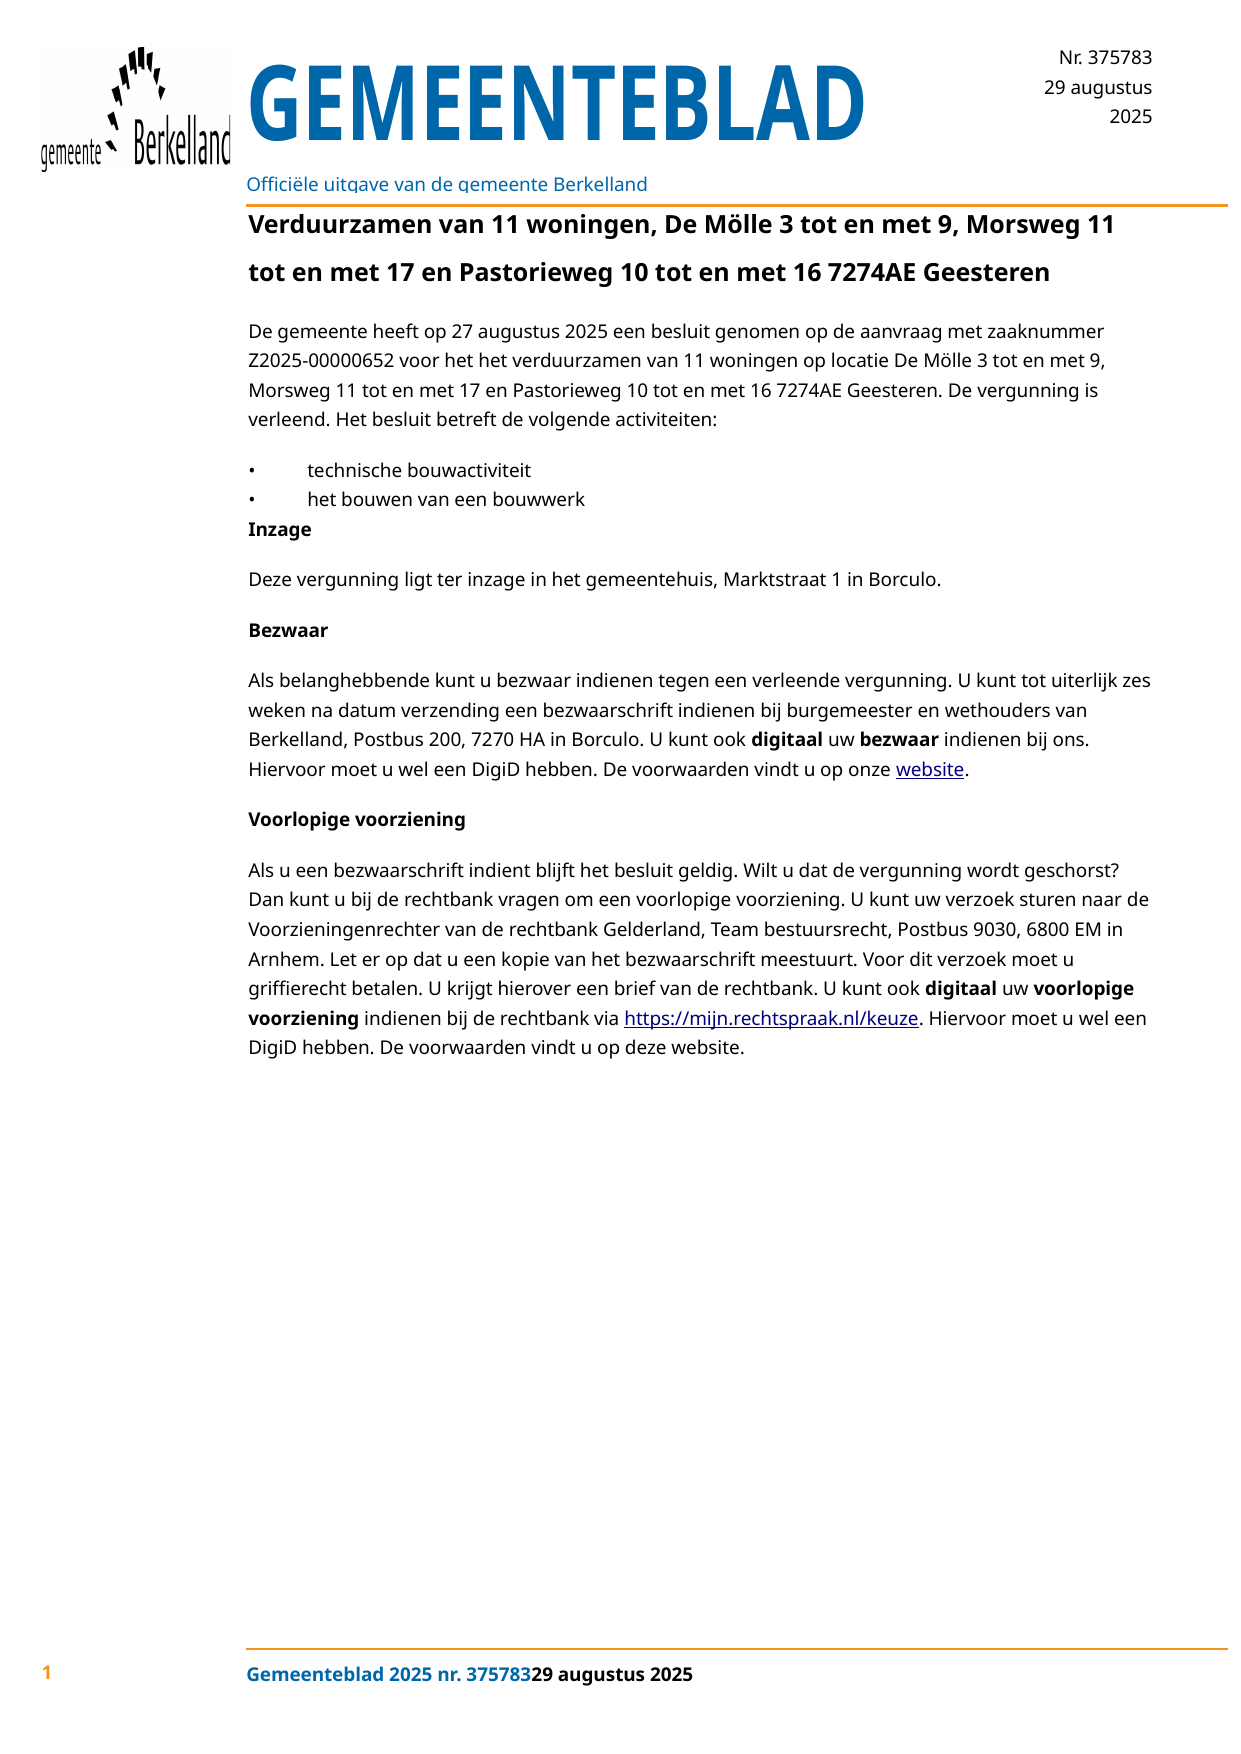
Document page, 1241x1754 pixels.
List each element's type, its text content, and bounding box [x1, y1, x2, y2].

text Verduurzamen van 11 woningen, De Mölle 3 tot en met 9, Morsweg 11 tot en met 17 en Pastorieweg 10 tot en met 16 7274AE Geesteren [248, 207, 1152, 288]
text Deze vergunning ligt ter inzage in het gemeentehuis, Marktstraat 1 in Borculo. [248, 567, 1152, 592]
list technische bouwactiviteit [248, 457, 1152, 483]
text Als u een bezwaarschrift indient blijft het besluit geldig. Wilt u dat de vergunning wordt geschorst? Dan kunt u bij de rechtbank vragen om een voorlopige voorziening. U kunt uw verzoek sturen naar de Voorzieningenrechter van de rechtbank Gelderland, Team bestuursrecht, Postbus 9030, 6800 EM in Arnhem. Let er op dat u een kopie van het bezwaarschrift meestuurt. Voor dit verzoek moet u griffierecht betalen. U krijgt hierover een brief van de rechtbank. U kunt ook digitaal uw voorlopige voorziening indienen bij de rechtbank via https://mijn.rechtspraak.nl/keuze. Hiervoor moet u wel een DigiD hebben. De voorwaarden vindt u op deze website. [248, 857, 1152, 1060]
picture [41, 47, 231, 172]
text De gemeente heeft op 27 augustus 2025 een besluit genomen op de aanvraag met zaaknummer Z2025-00000652 voor het het verduurzamen van 11 woningen op locatie De Mölle 3 tot en met 9, Morsweg 11 tot en met 17 en Pastorieweg 10 tot en met 16 7274AE Geesteren. De vergunning is verleend. Het besluit betreft de volgende activiteiten: [248, 318, 1152, 432]
text Inzage [248, 516, 1152, 542]
text Als belanghebbende kunt u bezwaar indienen tegen een verleende vergunning. U kunt tot uiterlijk zes weken na datum verzending een bezwaarschrift indienen bij burgemeester en wethouders van Berkelland, Postbus 200, 7270 HA in Borculo. U kunt ook digitaal uw bezwaar indienen bij ons. Hiervoor moet u wel een DigiD hebben. De voorwaarden vindt u op onze website. [248, 667, 1152, 782]
text Voorlopige voorziening [248, 807, 1152, 832]
text Bezwaar [248, 617, 1152, 643]
list het bouwen van een bouwwerk [248, 487, 1152, 512]
